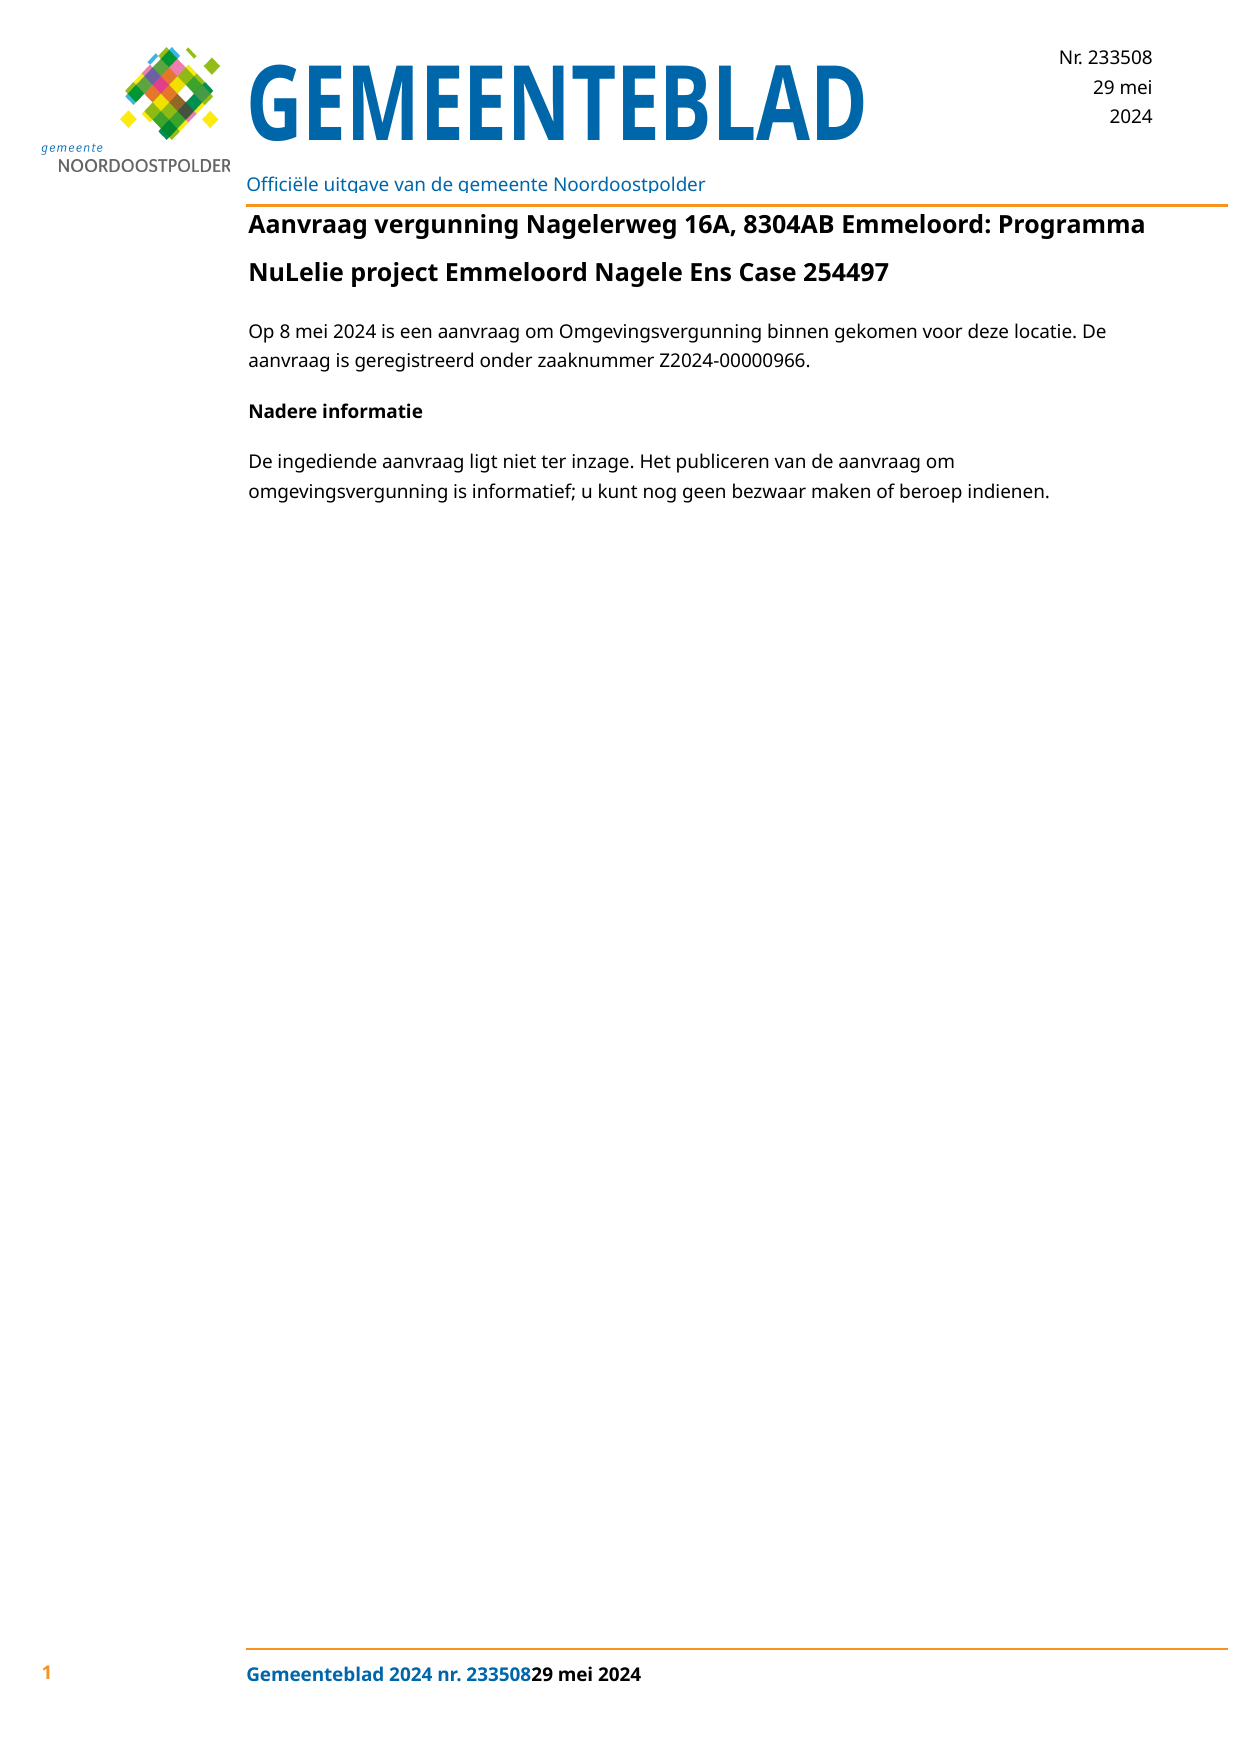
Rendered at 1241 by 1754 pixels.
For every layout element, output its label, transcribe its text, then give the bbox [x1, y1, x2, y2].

picture [41, 47, 231, 172]
text De ingediende aanvraag ligt niet ter inzage. Het publiceren van de aanvraag om omgevingsvergunning is informatief; u kunt nog geen bezwaar maken of beroep indienen. [248, 448, 1152, 504]
text Nadere informatie [248, 398, 1152, 424]
text Op 8 mei 2024 is een aanvraag om Omgevingsvergunning binnen gekomen voor deze locatie. De aanvraag is geregistreerd onder zaaknummer Z2024-00000966. [248, 318, 1152, 373]
text Aanvraag vergunning Nagelerweg 16A, 8304AB Emmeloord: Programma NuLelie project Emmeloord Nagele Ens Case 254497 [248, 207, 1152, 288]
